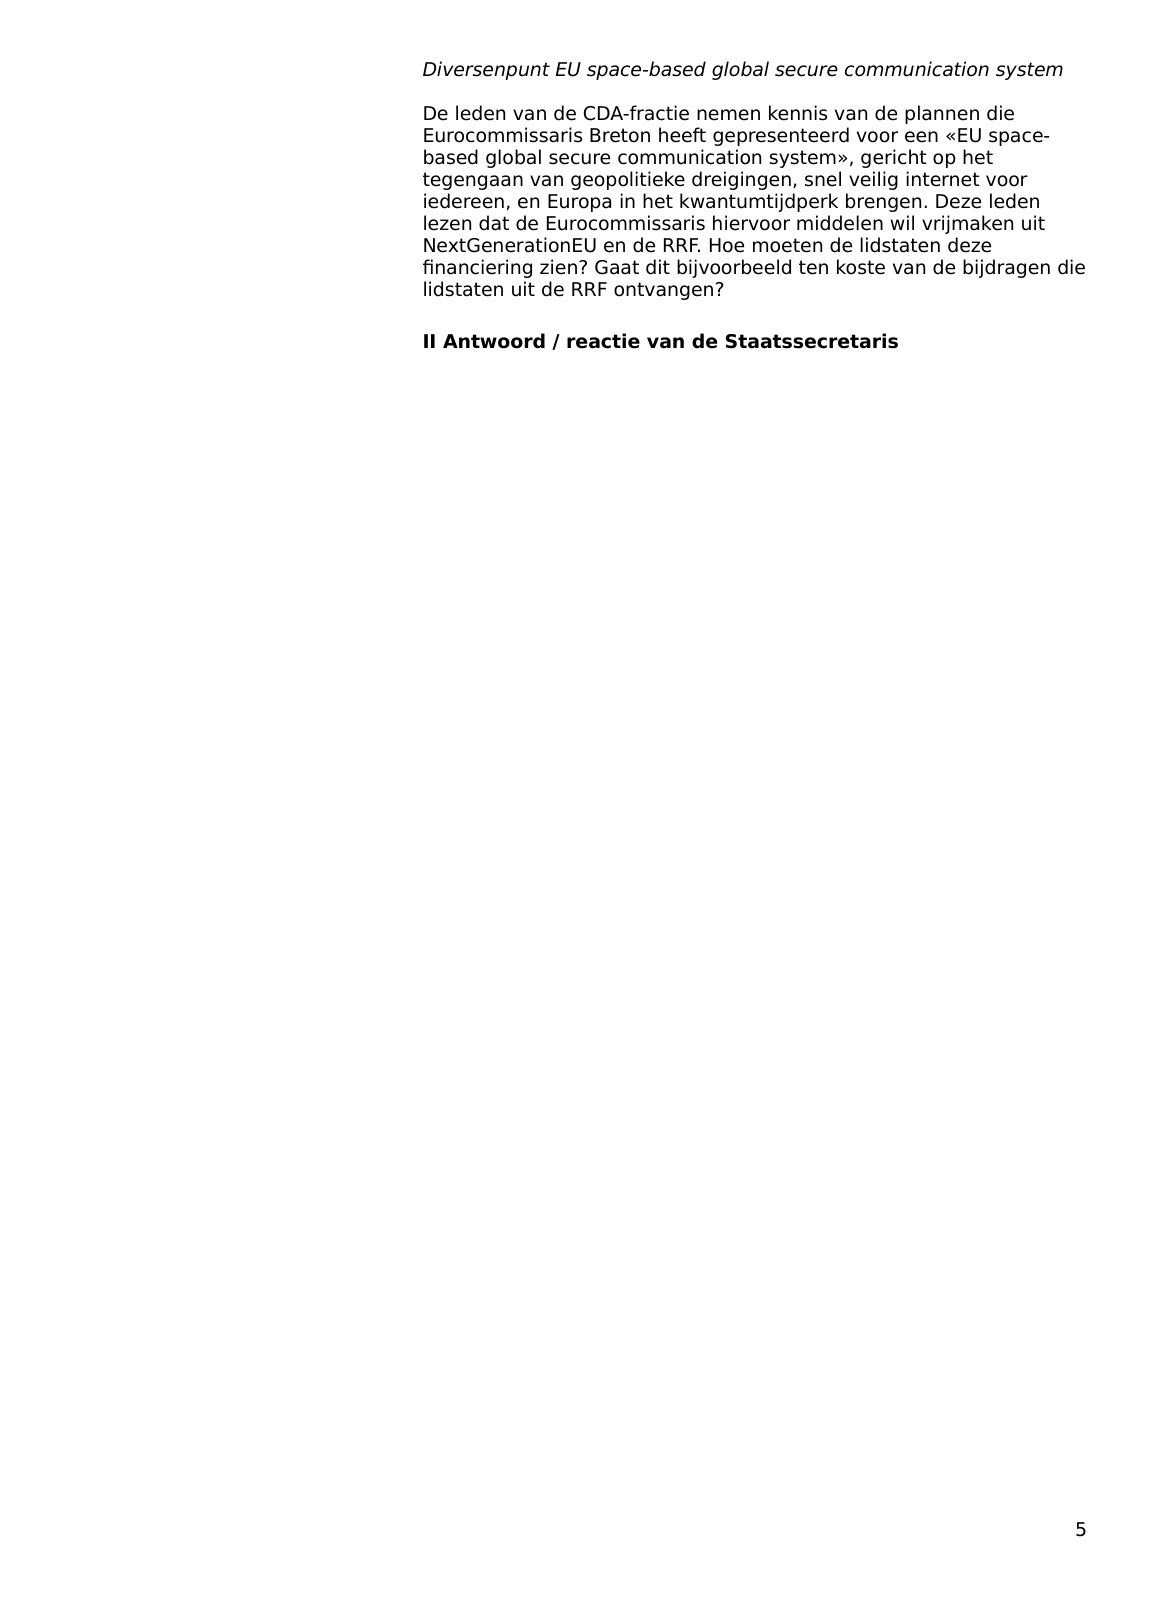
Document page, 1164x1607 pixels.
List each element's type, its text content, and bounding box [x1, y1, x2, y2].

subtitle Diversenpunt EU space-based global secure communication system [422, 59, 1087, 81]
text De leden van de CDA-fractie nemen kennis van de plannen die Eurocommissaris Breton heeft gepresenteerd voor een «EU space-based global secure communication system», gericht op het tegengaan van geopolitieke dreigingen, snel veilig internet voor iedereen, en Europa in het kwantumtijdperk brengen. Deze leden lezen dat de Eurocommissaris hiervoor middelen wil vrijmaken uit NextGenerationEU en de RRF. Hoe moeten de lidstaten deze financiering zien? Gaat dit bijvoorbeeld ten koste van de bijdragen die lidstaten uit de RRF ontvangen? [422, 103, 1087, 301]
subtitle II Antwoord / reactie van de Staatssecretaris [422, 331, 1087, 353]
